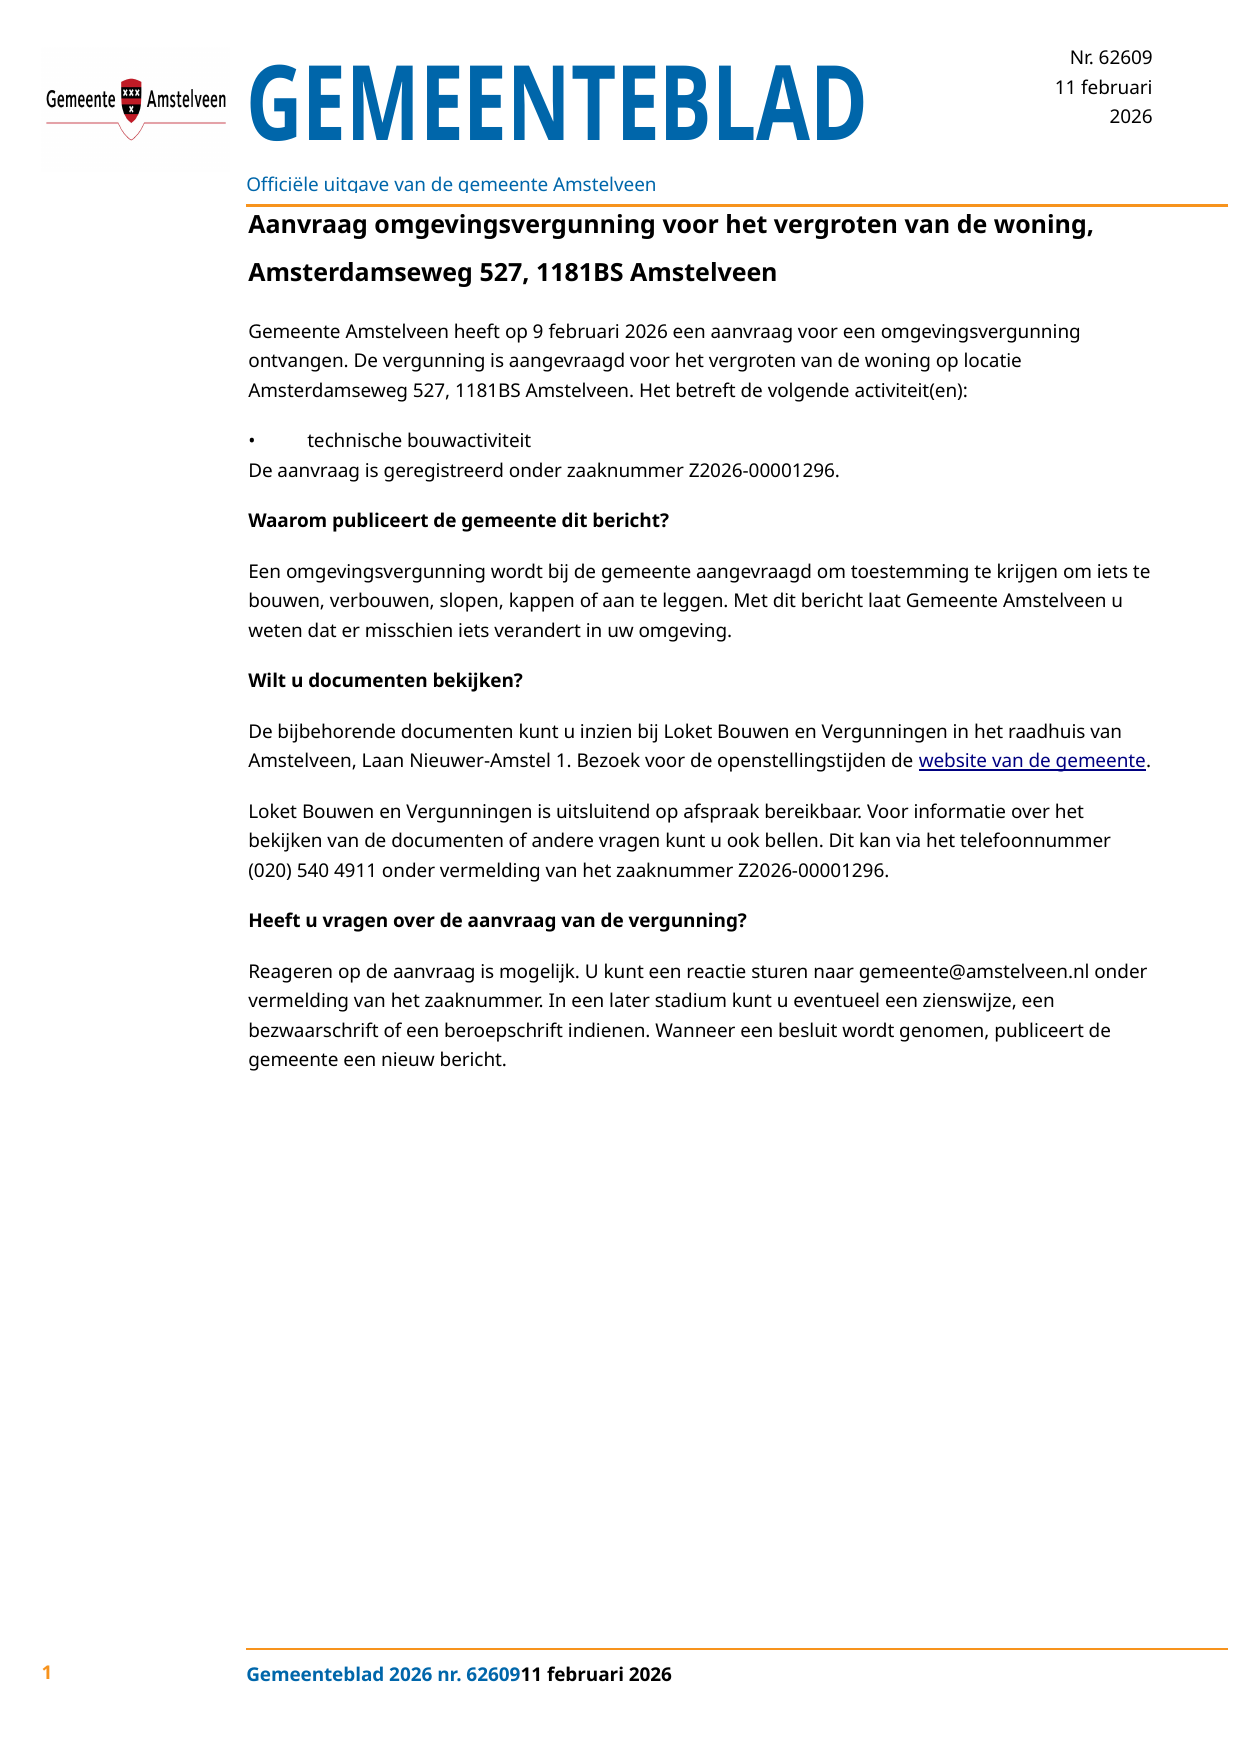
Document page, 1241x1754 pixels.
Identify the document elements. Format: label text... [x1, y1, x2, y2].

text Waarom publiceert de gemeente dit bericht? [248, 507, 1152, 533]
text De bijbehorende documenten kunt u inzien bij Loket Bouwen en Vergunningen in het raadhuis van Amstelveen, Laan Nieuwer-Amstel 1. Bezoek voor de openstellingstijden de website van de gemeente. [248, 718, 1152, 773]
list technische bouwactiviteit [248, 427, 1152, 453]
text De aanvraag is geregistreerd onder zaaknummer Z2026-00001296. [248, 457, 1152, 483]
text Wilt u documenten bekijken? [248, 667, 1152, 693]
picture [41, 47, 231, 172]
text Loket Bouwen en Vergunningen is uitsluitend op afspraak bereikbaar. Voor informatie over het bekijken van de documenten of andere vragen kunt u ook bellen. Dit kan via het telefoonnummer (020) 540 4911 onder vermelding van het zaaknummer Z2026-00001296. [248, 798, 1152, 883]
text Heeft u vragen over de aanvraag van de vergunning? [248, 907, 1152, 933]
text Gemeente Amstelveen heeft op 9 februari 2026 een aanvraag voor een omgevingsvergunning ontvangen. De vergunning is aangevraagd voor het vergroten van de woning op locatie Amsterdamseweg 527, 1181BS Amstelveen. Het betreft de volgende activiteit(en): [248, 318, 1152, 403]
text Reageren op de aanvraag is mogelijk. U kunt een reactie sturen naar gemeente@amstelveen.nl onder vermelding van het zaaknummer. In een later stadium kunt u eventueel een zienswijze, een bezwaarschrift of een beroepschrift indienen. Wanneer een besluit wordt genomen, publiceert de gemeente een nieuw bericht. [248, 958, 1152, 1072]
text Aanvraag omgevingsvergunning voor het vergroten van de woning, Amsterdamseweg 527, 1181BS Amstelveen [248, 207, 1152, 288]
text Een omgevingsvergunning wordt bij de gemeente aangevraagd om toestemming te krijgen om iets te bouwen, verbouwen, slopen, kappen of aan te leggen. Met dit bericht laat Gemeente Amstelveen u weten dat er misschien iets verandert in uw omgeving. [248, 558, 1152, 643]
